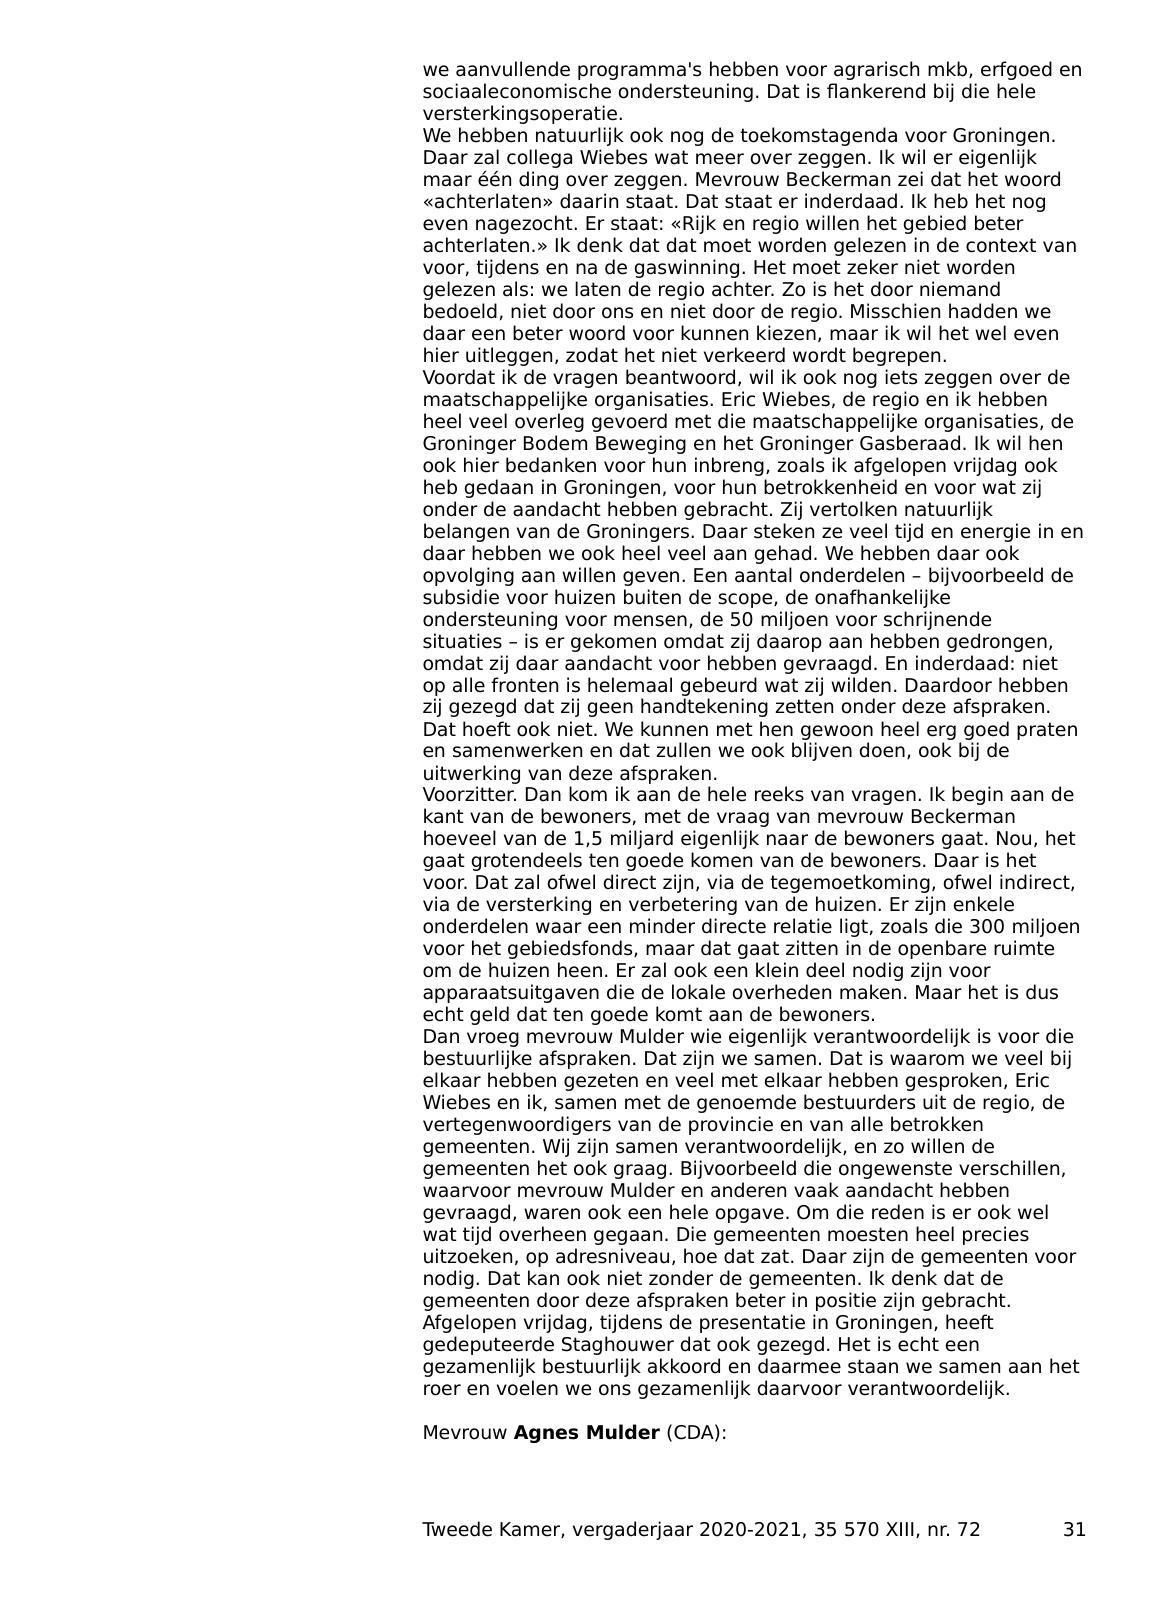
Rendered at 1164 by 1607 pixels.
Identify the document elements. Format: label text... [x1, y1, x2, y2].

text Dan vroeg mevrouw Mulder wie eigenlijk verantwoordelijk is voor die bestuurlijke afspraken. Dat zijn we samen. Dat is waarom we veel bij elkaar hebben gezeten en veel met elkaar hebben gesproken, Eric Wiebes en ik, samen met de genoemde bestuurders uit de regio, de vertegenwoordigers van de provincie en van alle betrokken gemeenten. Wij zijn samen verantwoordelijk, en zo willen de gemeenten het ook graag. Bijvoorbeeld die ongewenste verschillen, waarvoor mevrouw Mulder en anderen vaak aandacht hebben gevraagd, waren ook een hele opgave. Om die reden is er ook wel wat tijd overheen gegaan. Die gemeenten moesten heel precies uitzoeken, op adresniveau, hoe dat zat. Daar zijn de gemeenten voor nodig. Dat kan ook niet zonder de gemeenten. Ik denk dat de gemeenten door deze afspraken beter in positie zijn gebracht. Afgelopen vrijdag, tijdens de presentatie in Groningen, heeft gedeputeerde Staghouwer dat ook gezegd. Het is echt een gezamenlijk bestuurlijk akkoord en daarmee staan we samen aan het roer en voelen we ons gezamenlijk daarvoor verantwoordelijk. [422, 1026, 1087, 1400]
text We hebben natuurlijk ook nog de toekomstagenda voor Groningen. Daar zal collega Wiebes wat meer over zeggen. Ik wil er eigenlijk maar één ding over zeggen. Mevrouw Beckerman zei dat het woord «achterlaten» daarin staat. Dat staat er inderdaad. Ik heb het nog even nagezocht. Er staat: «Rijk en regio willen het gebied beter achterlaten.» Ik denk dat dat moet worden gelezen in de context van voor, tijdens en na de gaswinning. Het moet zeker niet worden gelezen als: we laten de regio achter. Zo is het door niemand bedoeld, niet door ons en niet door de regio. Misschien hadden we daar een beter woord voor kunnen kiezen, maar ik wil het wel even hier uitleggen, zodat het niet verkeerd wordt begrepen. [422, 125, 1087, 367]
text Voorzitter. Dan kom ik aan de hele reeks van vragen. Ik begin aan de kant van de bewoners, met de vraag van mevrouw Beckerman hoeveel van de 1,5 miljard eigenlijk naar de bewoners gaat. Nou, het gaat grotendeels ten goede komen van de bewoners. Daar is het voor. Dat zal ofwel direct zijn, via de tegemoetkoming, ofwel indirect, via de versterking en verbetering van de huizen. Er zijn enkele onderdelen waar een minder directe relatie ligt, zoals die 300 miljoen voor het gebiedsfonds, maar dat gaat zitten in de openbare ruimte om de huizen heen. Er zal ook een klein deel nodig zijn voor apparaatsuitgaven die de lokale overheden maken. Maar het is dus echt geld dat ten goede komt aan de bewoners. [422, 784, 1087, 1026]
text Mevrouw Agnes Mulder (CDA): [422, 1422, 1087, 1444]
text we aanvullende programma's hebben voor agrarisch mkb, erfgoed en sociaaleconomische ondersteuning. Dat is flankerend bij die hele versterkingsoperatie. [422, 59, 1087, 125]
text Voordat ik de vragen beantwoord, wil ik ook nog iets zeggen over de maatschappelijke organisaties. Eric Wiebes, de regio en ik hebben heel veel overleg gevoerd met die maatschappelijke organisaties, de Groninger Bodem Beweging en het Groninger Gasberaad. Ik wil hen ook hier bedanken voor hun inbreng, zoals ik afgelopen vrijdag ook heb gedaan in Groningen, voor hun betrokkenheid en voor wat zij onder de aandacht hebben gebracht. Zij vertolken natuurlijk belangen van de Groningers. Daar steken ze veel tijd en energie in en daar hebben we ook heel veel aan gehad. We hebben daar ook opvolging aan willen geven. Een aantal onderdelen – bijvoorbeeld de subsidie voor huizen buiten de scope, de onafhankelijke ondersteuning voor mensen, de 50 miljoen voor schrijnende situaties – is er gekomen omdat zij daarop aan hebben gedrongen, omdat zij daar aandacht voor hebben gevraagd. En inderdaad: niet op alle fronten is helemaal gebeurd wat zij wilden. Daardoor hebben zij gezegd dat zij geen handtekening zetten onder deze afspraken. Dat hoeft ook niet. We kunnen met hen gewoon heel erg goed praten en samenwerken en dat zullen we ook blijven doen, ook bij de uitwerking van deze afspraken. [422, 367, 1087, 784]
